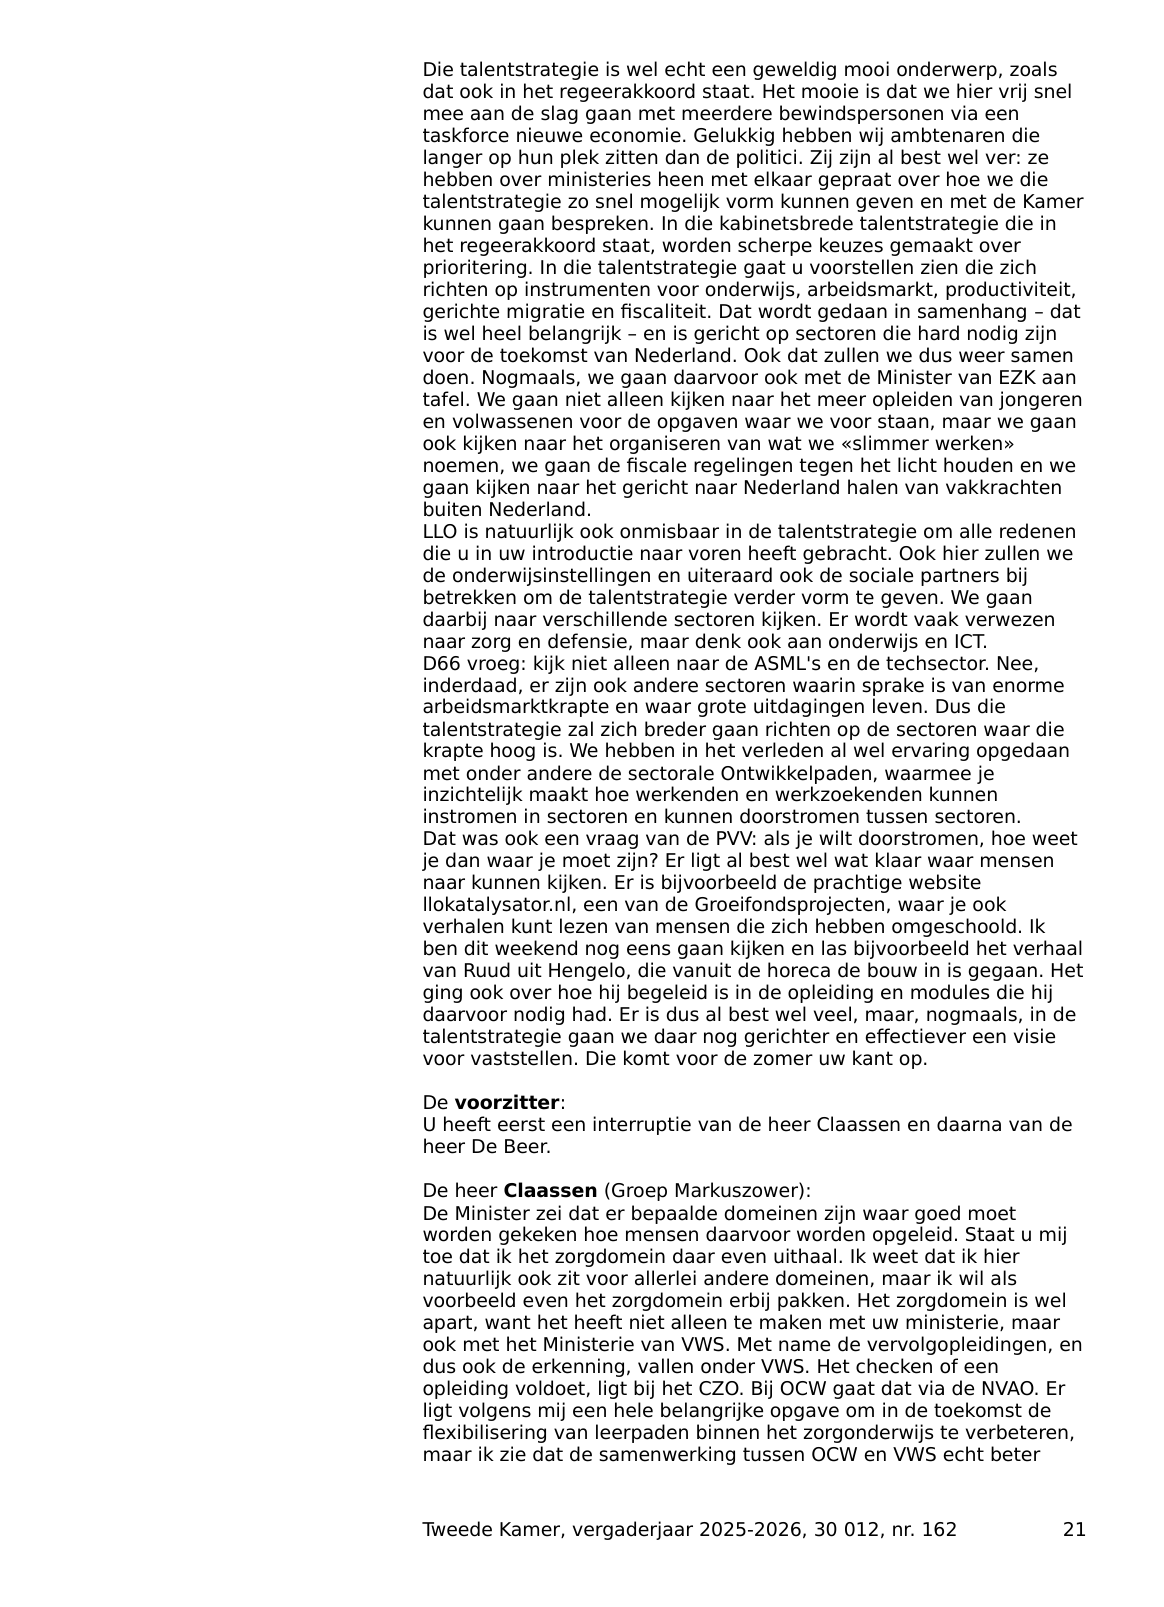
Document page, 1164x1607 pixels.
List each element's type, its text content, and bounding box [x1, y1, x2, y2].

text De voorzitter: [422, 1092, 1087, 1114]
text De Minister zei dat er bepaalde domeinen zijn waar goed moet worden gekeken hoe mensen daarvoor worden opgeleid. Staat u mij toe dat ik het zorgdomein daar even uithaal. Ik weet dat ik hier natuurlijk ook zit voor allerlei andere domeinen, maar ik wil als voorbeeld even het zorgdomein erbij pakken. Het zorgdomein is wel apart, want het heeft niet alleen te maken met uw ministerie, maar ook met het Ministerie van VWS. Met name de vervolgopleidingen, en dus ook de erkenning, vallen onder VWS. Het checken of een opleiding voldoet, ligt bij het CZO. Bij OCW gaat dat via de NVAO. Er ligt volgens mij een hele belangrijke opgave om in de toekomst de flexibilisering van leerpaden binnen het zorgonderwijs te verbeteren, maar ik zie dat de samenwerking tussen OCW en VWS echt beter [422, 1202, 1087, 1466]
text D66 vroeg: kijk niet alleen naar de ASML's en de techsector. Nee, inderdaad, er zijn ook andere sectoren waarin sprake is van enorme arbeidsmarktkrapte en waar grote uitdagingen leven. Dus die talentstrategie zal zich breder gaan richten op de sectoren waar die krapte hoog is. We hebben in het verleden al wel ervaring opgedaan met onder andere de sectorale Ontwikkelpaden, waarmee je inzichtelijk maakt hoe werkenden en werkzoekenden kunnen instromen in sectoren en kunnen doorstromen tussen sectoren. [422, 652, 1087, 828]
text Dat was ook een vraag van de PVV: als je wilt doorstromen, hoe weet je dan waar je moet zijn? Er ligt al best wel wat klaar waar mensen naar kunnen kijken. Er is bijvoorbeeld de prachtige website llokatalysator.nl, een van de Groeifondsprojecten, waar je ook verhalen kunt lezen van mensen die zich hebben omgeschoold. Ik ben dit weekend nog eens gaan kijken en las bijvoorbeeld het verhaal van Ruud uit Hengelo, die vanuit de horeca de bouw in is gegaan. Het ging ook over hoe hij begeleid is in de opleiding en modules die hij daarvoor nodig had. Er is dus al best wel veel, maar, nogmaals, in de talentstrategie gaan we daar nog gerichter en effectiever een visie voor vaststellen. Die komt voor de zomer uw kant op. [422, 828, 1087, 1070]
text De heer Claassen (Groep Markuszower): [422, 1180, 1087, 1202]
text LLO is natuurlijk ook onmisbaar in de talentstrategie om alle redenen die u in uw introductie naar voren heeft gebracht. Ook hier zullen we de onderwijsinstellingen en uiteraard ook de sociale partners bij betrekken om de talentstrategie verder vorm te geven. We gaan daarbij naar verschillende sectoren kijken. Er wordt vaak verwezen naar zorg en defensie, maar denk ook aan onderwijs en ICT. [422, 521, 1087, 652]
text Die talentstrategie is wel echt een geweldig mooi onderwerp, zoals dat ook in het regeerakkoord staat. Het mooie is dat we hier vrij snel mee aan de slag gaan met meerdere bewindspersonen via een taskforce nieuwe economie. Gelukkig hebben wij ambtenaren die langer op hun plek zitten dan de politici. Zij zijn al best wel ver: ze hebben over ministeries heen met elkaar gepraat over hoe we die talentstrategie zo snel mogelijk vorm kunnen geven en met de Kamer kunnen gaan bespreken. In die kabinetsbrede talentstrategie die in het regeerakkoord staat, worden scherpe keuzes gemaakt over prioritering. In die talentstrategie gaat u voorstellen zien die zich richten op instrumenten voor onderwijs, arbeidsmarkt, productiviteit, gerichte migratie en fiscaliteit. Dat wordt gedaan in samenhang – dat is wel heel belangrijk – en is gericht op sectoren die hard nodig zijn voor de toekomst van Nederland. Ook dat zullen we dus weer samen doen. Nogmaals, we gaan daarvoor ook met de Minister van EZK aan tafel. We gaan niet alleen kijken naar het meer opleiden van jongeren en volwassenen voor de opgaven waar we voor staan, maar we gaan ook kijken naar het organiseren van wat we «slimmer werken» noemen, we gaan de fiscale regelingen tegen het licht houden en we gaan kijken naar het gericht naar Nederland halen van vakkrachten buiten Nederland. [422, 59, 1087, 521]
text U heeft eerst een interruptie van de heer Claassen en daarna van de heer De Beer. [422, 1114, 1087, 1158]
